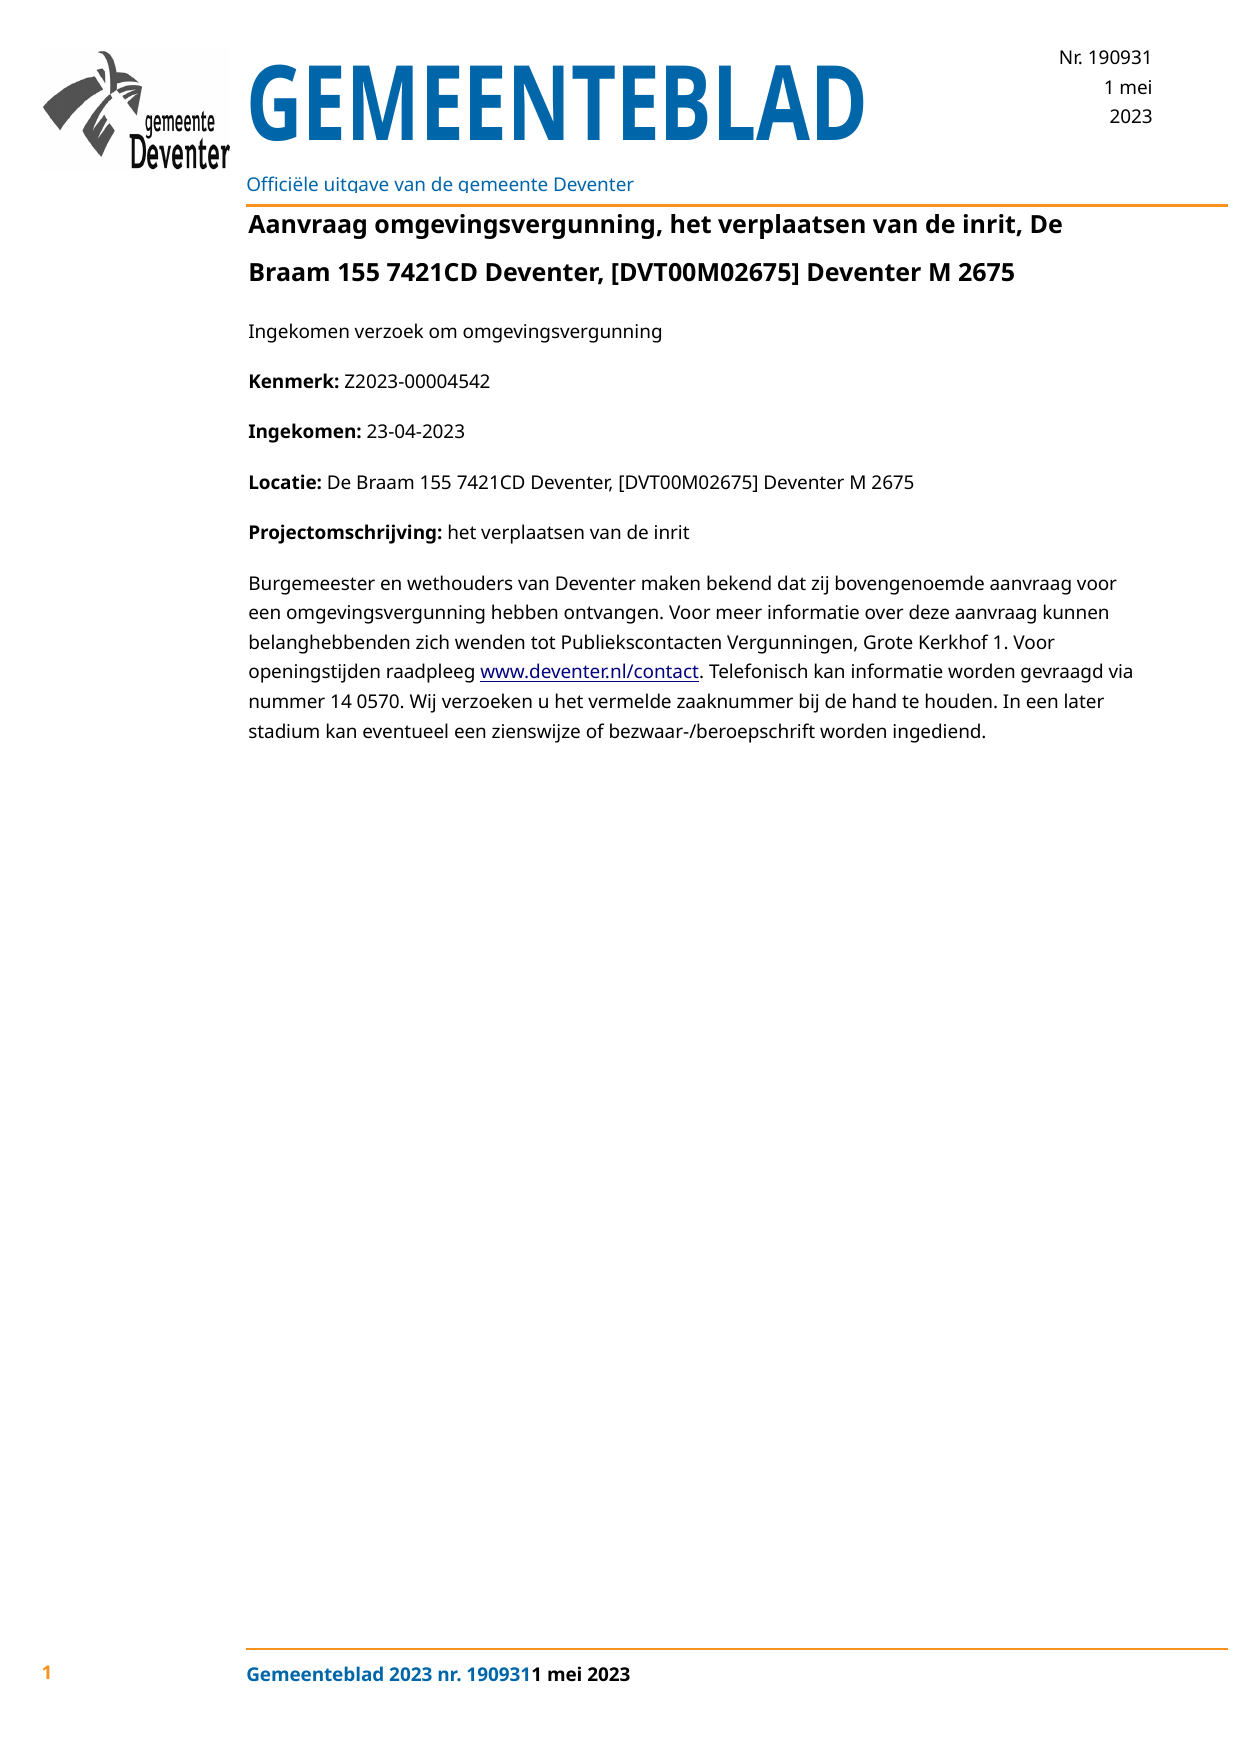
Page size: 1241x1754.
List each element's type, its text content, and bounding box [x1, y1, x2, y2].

text Kenmerk: Z2023-00004542 [248, 368, 1152, 394]
text Aanvraag omgevingsvergunning, het verplaatsen van de inrit, De Braam 155 7421CD Deventer, [DVT00M02675] Deventer M 2675 [248, 207, 1152, 288]
text Projectomschrijving: het verplaatsen van de inrit [248, 519, 1152, 545]
text Ingekomen verzoek om omgevingsvergunning [248, 318, 1152, 344]
text Ingekomen: 23-04-2023 [248, 419, 1152, 444]
text Locatie: De Braam 155 7421CD Deventer, [DVT00M02675] Deventer M 2675 [248, 469, 1152, 495]
picture [41, 47, 231, 172]
text Burgemeester en wethouders van Deventer maken bekend dat zij bovengenoemde aanvraag voor een omgevingsvergunning hebben ontvangen. Voor meer informatie over deze aanvraag kunnen belanghebbenden zich wenden tot Publiekscontacten Vergunningen, Grote Kerkhof 1. Voor openingstijden raadpleeg www.deventer.nl/contact. Telefonisch kan informatie worden gevraagd via nummer 14 0570. Wij verzoeken u het vermelde zaaknummer bij de hand te houden. In een later stadium kan eventueel een zienswijze of bezwaar-/beroepschrift worden ingediend. [248, 570, 1152, 744]
